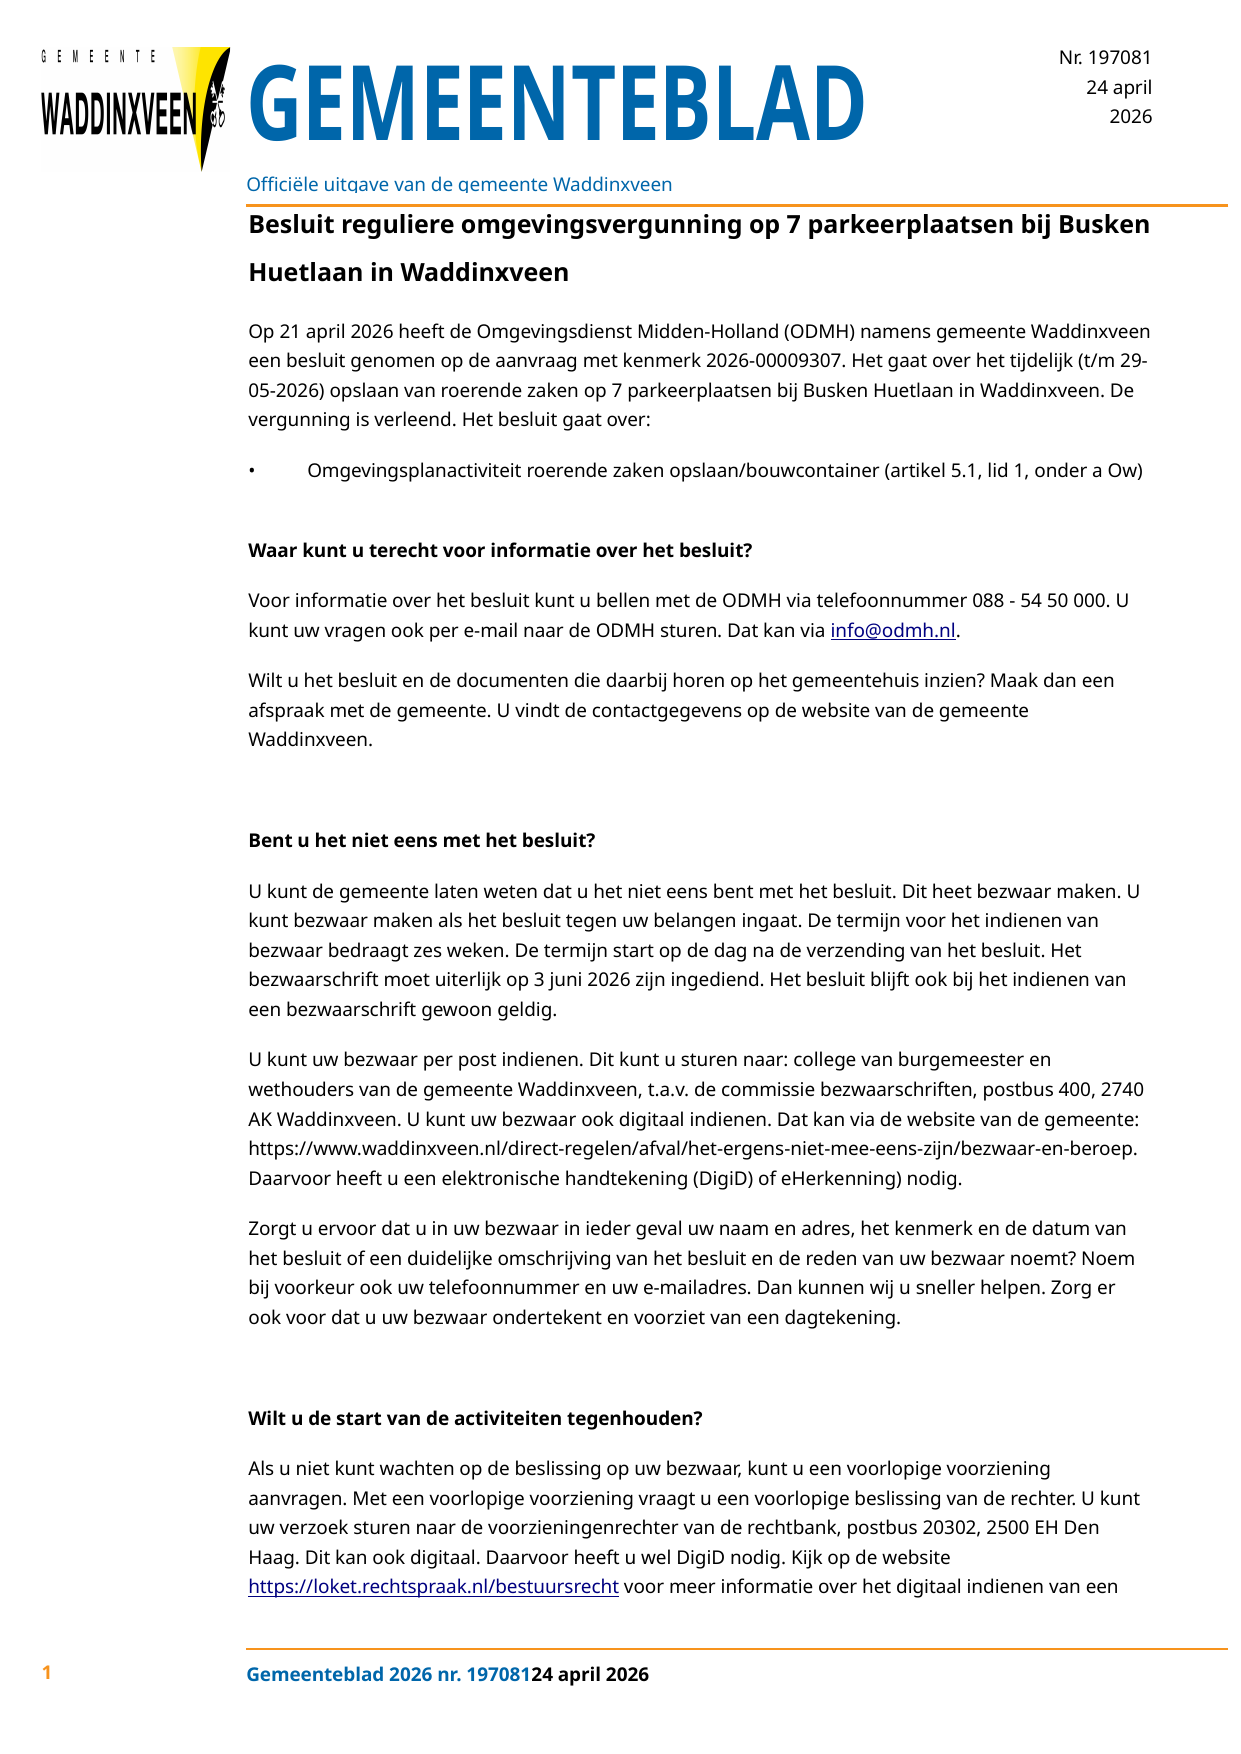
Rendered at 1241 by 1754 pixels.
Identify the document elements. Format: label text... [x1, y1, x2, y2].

text Zorgt u ervoor dat u in uw bezwaar in ieder geval uw naam en adres, het kenmerk en de datum van het besluit of een duidelijke omschrijving van het besluit en de reden van uw bezwaar noemt? Noem bij voorkeur ook uw telefoonnummer en uw e-mailadres. Dan kunnen wij u sneller helpen. Zorg er ook voor dat u uw bezwaar ondertekent en voorziet van een dagtekening. [248, 1215, 1152, 1330]
text Wilt u de start van de activiteiten tegenhouden? [248, 1405, 1152, 1431]
text Voor informatie over het besluit kunt u bellen met de ODMH via telefoonnummer 088 - 54 50 000. U kunt uw vragen ook per e-mail naar de ODMH sturen. Dat kan via info@odmh.nl. [248, 587, 1152, 643]
text Besluit reguliere omgevingsvergunning op 7 parkeerplaatsen bij Busken Huetlaan in Waddinxveen [248, 207, 1152, 288]
text Als u niet kunt wachten op de beslissing op uw bezwaar, kunt u een voorlopige voorziening aanvragen. Met een voorlopige voorziening vraagt u een voorlopige beslissing van de rechter. U kunt uw verzoek sturen naar de voorzieningenrechter van de rechtbank, postbus 20302, 2500 EH Den Haag. Dit kan ook digitaal. Daarvoor heeft u wel DigiD nodig. Kijk op de website https://loket.rechtspraak.nl/bestuursrecht voor meer informatie over het digitaal indienen van een [248, 1455, 1152, 1599]
text Wilt u het besluit en de documenten die daarbij horen op het gemeentehuis inzien? Maak dan een afspraak met de gemeente. U vindt de contactgegevens op de website van de gemeente Waddinxveen. [248, 667, 1152, 752]
text Waar kunt u terecht voor informatie over het besluit? [248, 537, 1152, 563]
text Op 21 april 2026 heeft de Omgevingsdienst Midden-Holland (ODMH) namens gemeente Waddinxveen een besluit genomen op de aanvraag met kenmerk 2026-00009307. Het gaat over het tijdelijk (t/m 29-05-2026) opslaan van roerende zaken op 7 parkeerplaatsen bij Busken Huetlaan in Waddinxveen. De vergunning is verleend. Het besluit gaat over: [248, 318, 1152, 432]
list Omgevingsplanactiviteit roerende zaken opslaan/bouwcontainer (artikel 5.1, lid 1, onder a Ow) [248, 457, 1152, 483]
text Bent u het niet eens met het besluit? [248, 827, 1152, 853]
picture [41, 47, 231, 172]
text U kunt de gemeente laten weten dat u het niet eens bent met het besluit. Dit heet bezwaar maken. U kunt bezwaar maken als het besluit tegen uw belangen ingaat. De termijn voor het indienen van bezwaar bedraagt zes weken. De termijn start op de dag na de verzending van het besluit. Het bezwaarschrift moet uiterlijk op 3 juni 2026 zijn ingediend. Het besluit blijft ook bij het indienen van een bezwaarschrift gewoon geldig. [248, 878, 1152, 1022]
text U kunt uw bezwaar per post indienen. Dit kunt u sturen naar: college van burgemeester en wethouders van de gemeente Waddinxveen, t.a.v. de commissie bezwaarschriften, postbus 400, 2740 AK Waddinxveen. U kunt uw bezwaar ook digitaal indienen. Dat kan via de website van de gemeente: https://www.waddinxveen.nl/direct-regelen/afval/het-ergens-niet-mee-eens-zijn/bezwaar-en-beroep. Daarvoor heeft u een elektronische handtekening (DigiD) of eHerkenning) nodig. [248, 1047, 1152, 1191]
